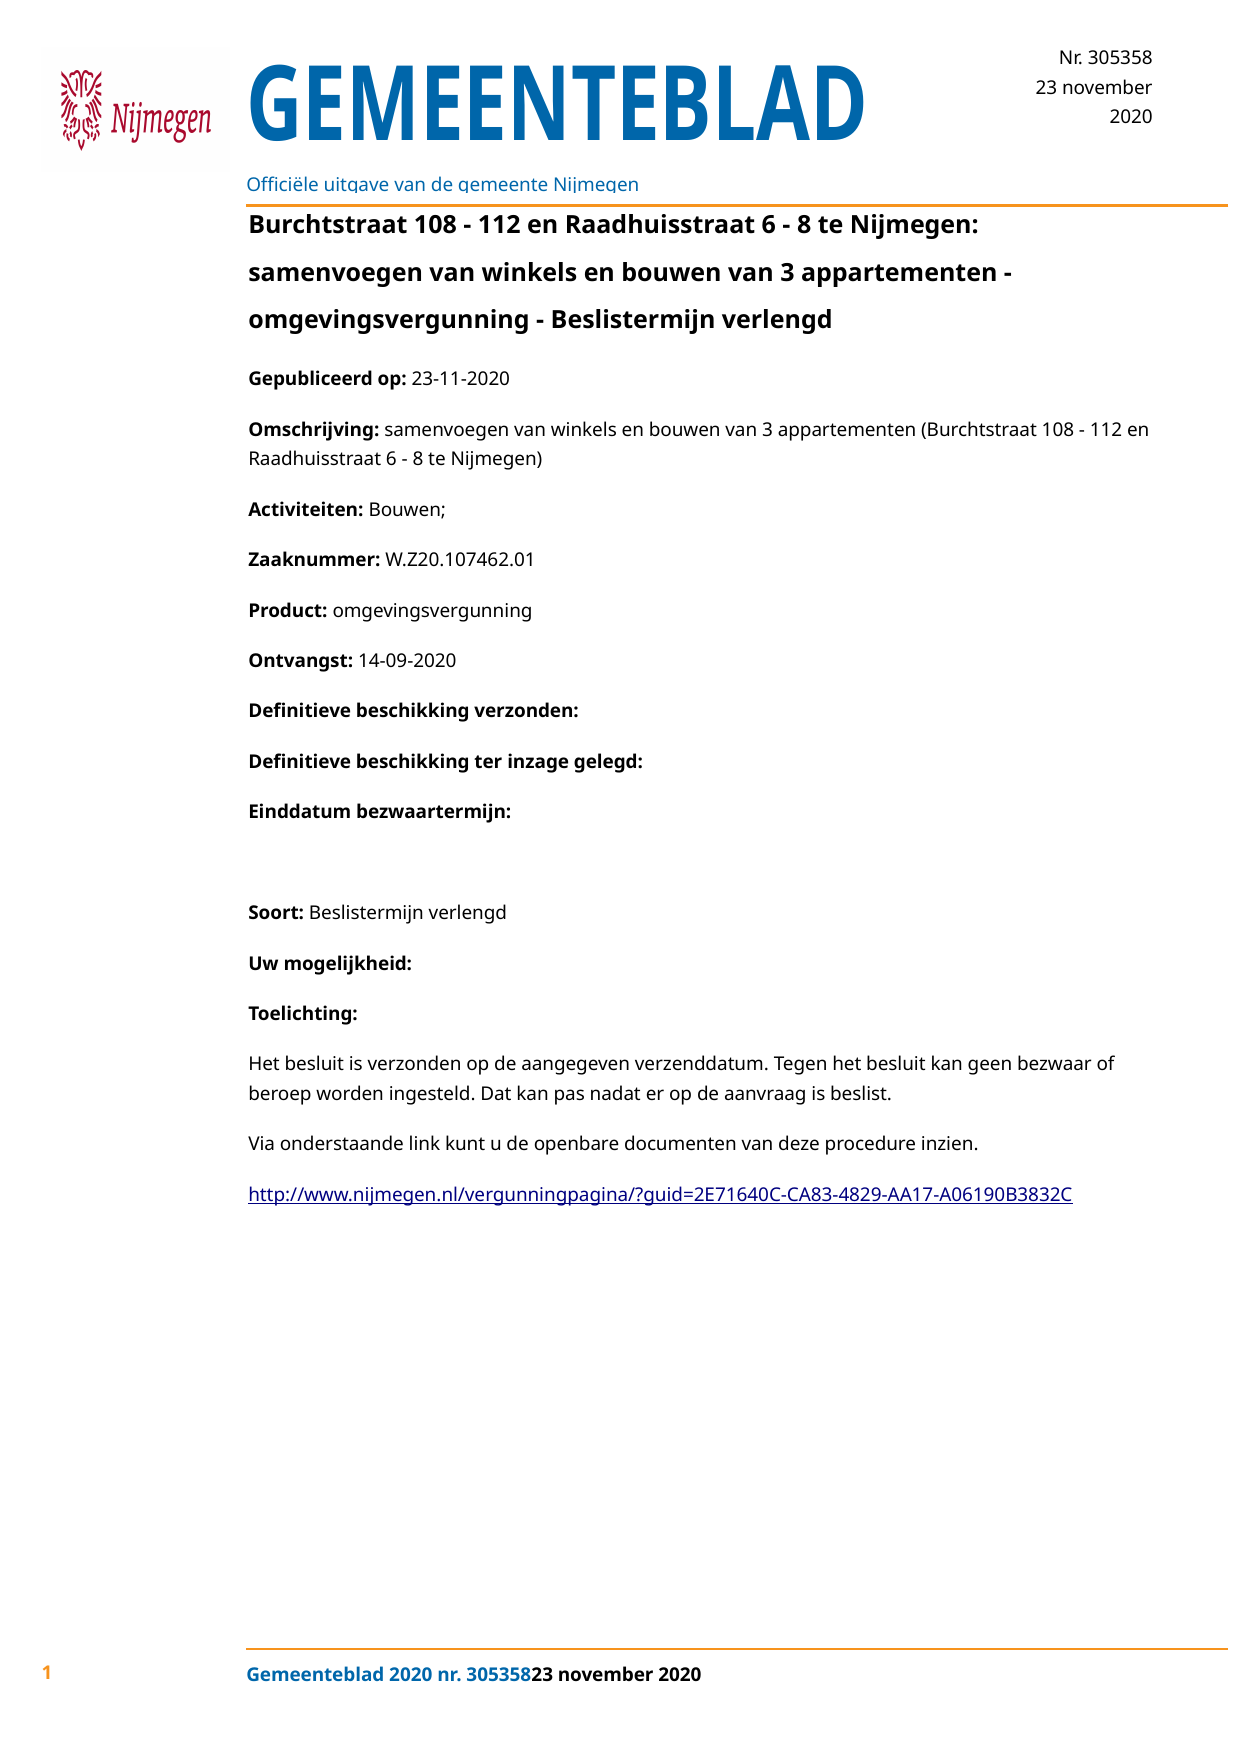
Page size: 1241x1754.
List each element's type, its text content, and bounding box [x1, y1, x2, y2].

text Gepubliceerd op: 23-11-2020 [248, 366, 1152, 391]
text Product: omgevingsvergunning [248, 597, 1152, 622]
text Definitieve beschikking verzonden: [248, 698, 1152, 723]
text Definitieve beschikking ter inzage gelegd: [248, 748, 1152, 774]
text Toelichting: [248, 1000, 1152, 1026]
text Einddatum bezwaartermijn: [248, 798, 1152, 824]
text Omschrijving: samenvoegen van winkels en bouwen van 3 appartementen (Burchtstraat 108 - 112 en Raadhuisstraat 6 - 8 te Nijmegen) [248, 416, 1152, 471]
text Soort: Beslistermijn verlengd [248, 899, 1152, 925]
text Ontvangst: 14-09-2020 [248, 647, 1152, 673]
text Het besluit is verzonden op de aangegeven verzenddatum. Tegen het besluit kan geen bezwaar of beroep worden ingesteld. Dat kan pas nadat er op de aanvraag is beslist. [248, 1051, 1152, 1106]
text Via onderstaande link kunt u de openbare documenten van deze procedure inzien. [248, 1131, 1152, 1156]
picture [41, 47, 231, 172]
text Zaaknummer: W.Z20.107462.01 [248, 546, 1152, 572]
text Uw mogelijkheid: [248, 950, 1152, 975]
text http://www.nijmegen.nl/vergunningpagina/?guid=2E71640C-CA83-4829-AA17-A06190B3832C [248, 1181, 1152, 1207]
text Burchtstraat 108 - 112 en Raadhuisstraat 6 - 8 te Nijmegen: samenvoegen van winkels en bouwen van 3 appartementen - omgevingsvergunning - Beslistermijn verlengd [248, 207, 1152, 336]
text Activiteiten: Bouwen; [248, 496, 1152, 522]
